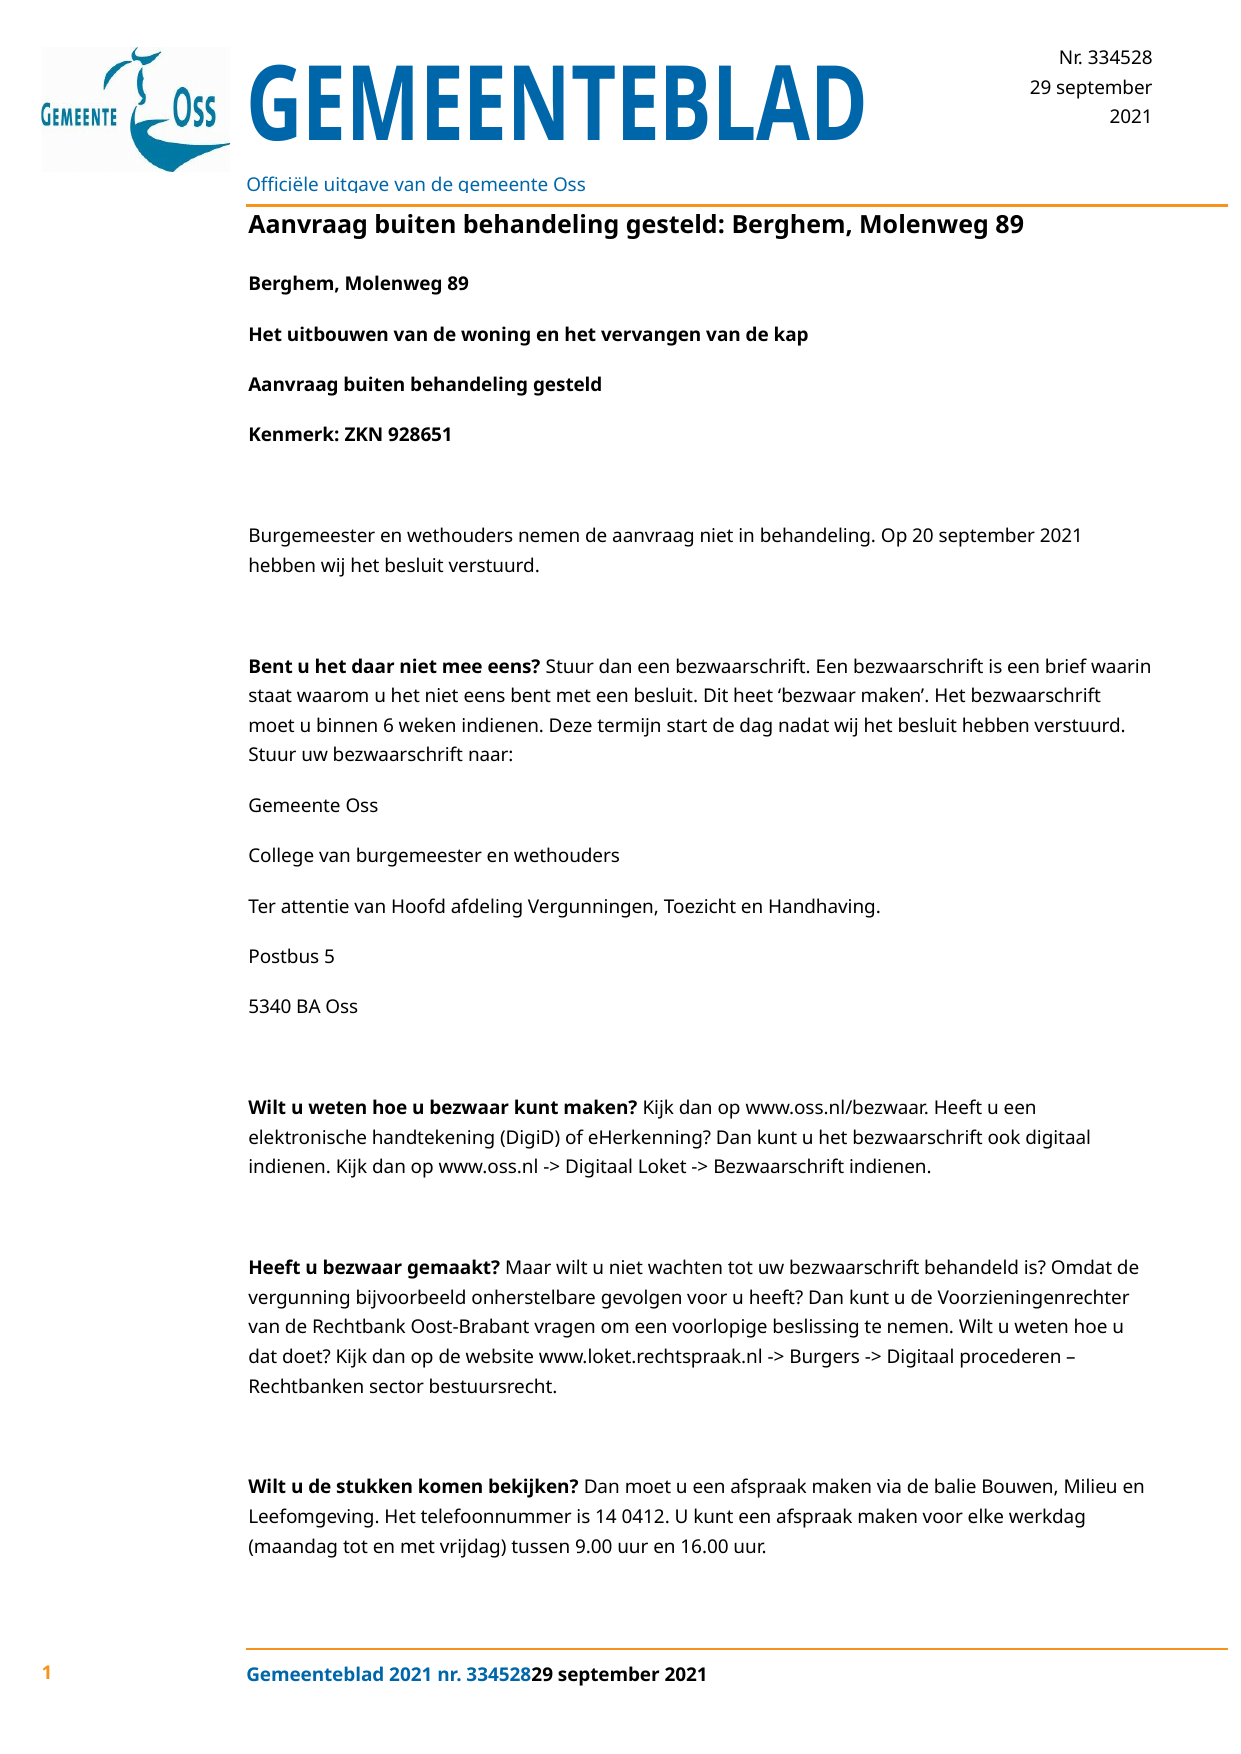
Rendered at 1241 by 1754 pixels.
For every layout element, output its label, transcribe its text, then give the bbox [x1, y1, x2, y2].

text Burgemeester en wethouders nemen de aanvraag niet in behandeling. Op 20 september 2021 hebben wij het besluit verstuurd. [248, 522, 1152, 578]
text Wilt u weten hoe u bezwaar kunt maken? Kijk dan op www.oss.nl/bezwaar. Heeft u een elektronische handtekening (DigiD) of eHerkenning? Dan kunt u het bezwaarschrift ook digitaal indienen. Kijk dan op www.oss.nl -> Digitaal Loket -> Bezwaarschrift indienen. [248, 1094, 1152, 1179]
text 5340 BA Oss [248, 994, 1152, 1019]
text Heeft u bezwaar gemaakt? Maar wilt u niet wachten tot uw bezwaarschrift behandeld is? Omdat de vergunning bijvoorbeeld onherstelbare gevolgen voor u heeft? Dan kunt u de Voorzieningenrechter van de Rechtbank Oost-Brabant vragen om een voorlopige beslissing te nemen. Wilt u weten hoe u dat doet? Kijk dan op de website www.loket.rechtspraak.nl -> Burgers -> Digitaal procederen – Rechtbanken sector bestuursrecht. [248, 1254, 1152, 1398]
text Aanvraag buiten behandeling gesteld: Berghem, Molenweg 89 [248, 207, 1152, 241]
text Het uitbouwen van de woning en het vervangen van de kap [248, 321, 1152, 346]
text Postbus 5 [248, 943, 1152, 969]
text Berghem, Molenweg 89 [248, 270, 1152, 296]
text Bent u het daar niet mee eens? Stuur dan een bezwaarschrift. Een bezwaarschrift is een brief waarin staat waarom u het niet eens bent met een besluit. Dit heet ‘bezwaar maken’. Het bezwaarschrift moet u binnen 6 weken indienen. Deze termijn start de dag nadat wij het besluit hebben verstuurd. Stuur uw bezwaarschrift naar: [248, 653, 1152, 767]
text Aanvraag buiten behandeling gesteld [248, 371, 1152, 397]
text Ter attentie van Hoofd afdeling Vergunningen, Toezicht en Handhaving. [248, 893, 1152, 918]
text Kenmerk: ZKN 928651 [248, 422, 1152, 447]
text Wilt u de stukken komen bekijken? Dan moet u een afspraak maken via de balie Bouwen, Milieu en Leefomgeving. Het telefoonnummer is 14 0412. U kunt een afspraak maken voor elke werkdag (maandag tot en met vrijdag) tussen 9.00 uur en 16.00 uur. [248, 1474, 1152, 1558]
picture [41, 47, 231, 172]
text College van burgemeester en wethouders [248, 842, 1152, 868]
text Gemeente Oss [248, 792, 1152, 818]
